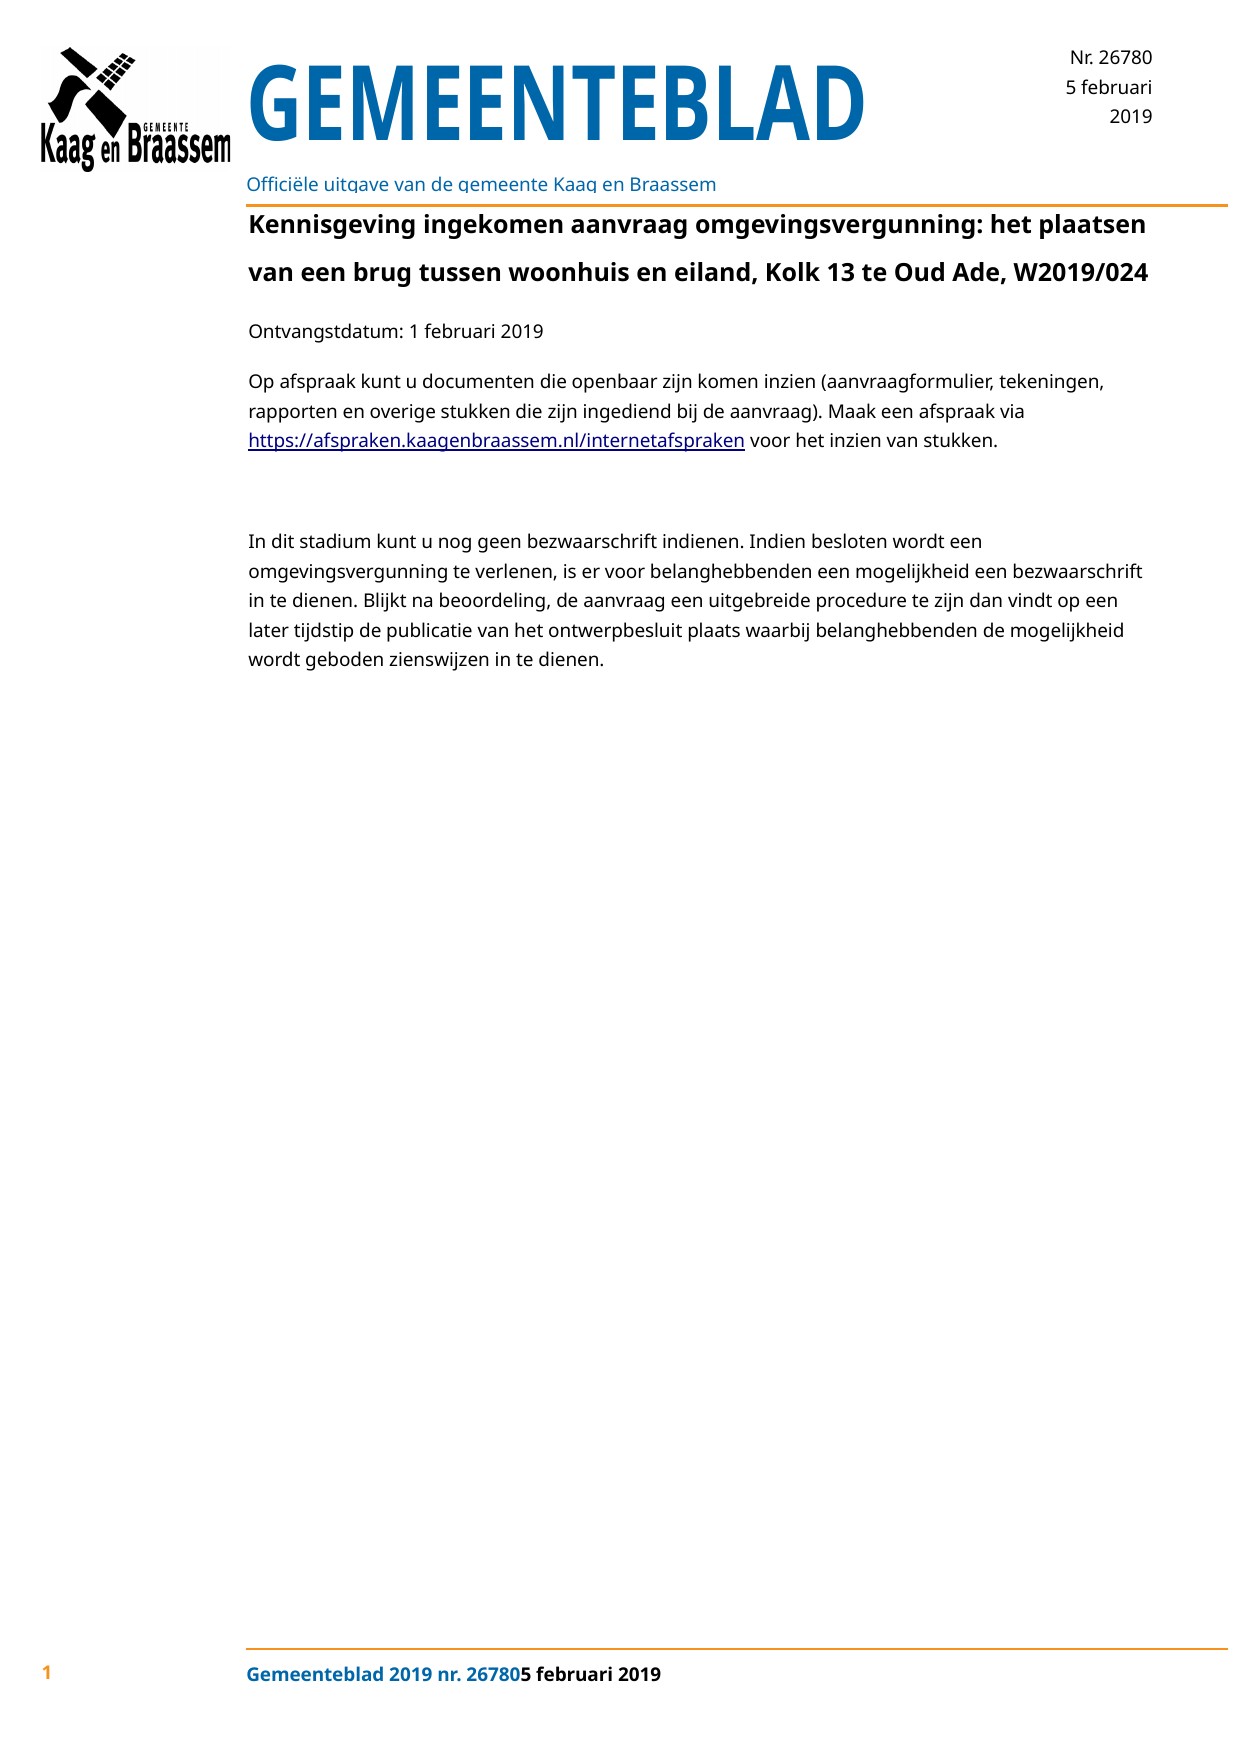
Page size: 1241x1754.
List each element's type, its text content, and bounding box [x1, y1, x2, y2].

text Ontvangstdatum: 1 februari 2019 [248, 318, 1152, 344]
text Kennisgeving ingekomen aanvraag omgevingsvergunning: het plaatsen van een brug tussen woonhuis en eiland, Kolk 13 te Oud Ade, W2019/024 [248, 207, 1152, 288]
picture [41, 47, 231, 172]
text Op afspraak kunt u documenten die openbaar zijn komen inzien (aanvraagformulier, tekeningen, rapporten en overige stukken die zijn ingediend bij de aanvraag). Maak een afspraak via https://afspraken.kaagenbraassem.nl/internetafspraken voor het inzien van stukken. [248, 368, 1152, 453]
text In dit stadium kunt u nog geen bezwaarschrift indienen. Indien besloten wordt een omgevingsvergunning te verlenen, is er voor belanghebbenden een mogelijkheid een bezwaarschrift in te dienen. Blijkt na beoordeling, de aanvraag een uitgebreide procedure te zijn dan vindt op een later tijdstip de publicatie van het ontwerpbesluit plaats waarbij belanghebbenden de mogelijkheid wordt geboden zienswijzen in te dienen. [248, 528, 1152, 672]
